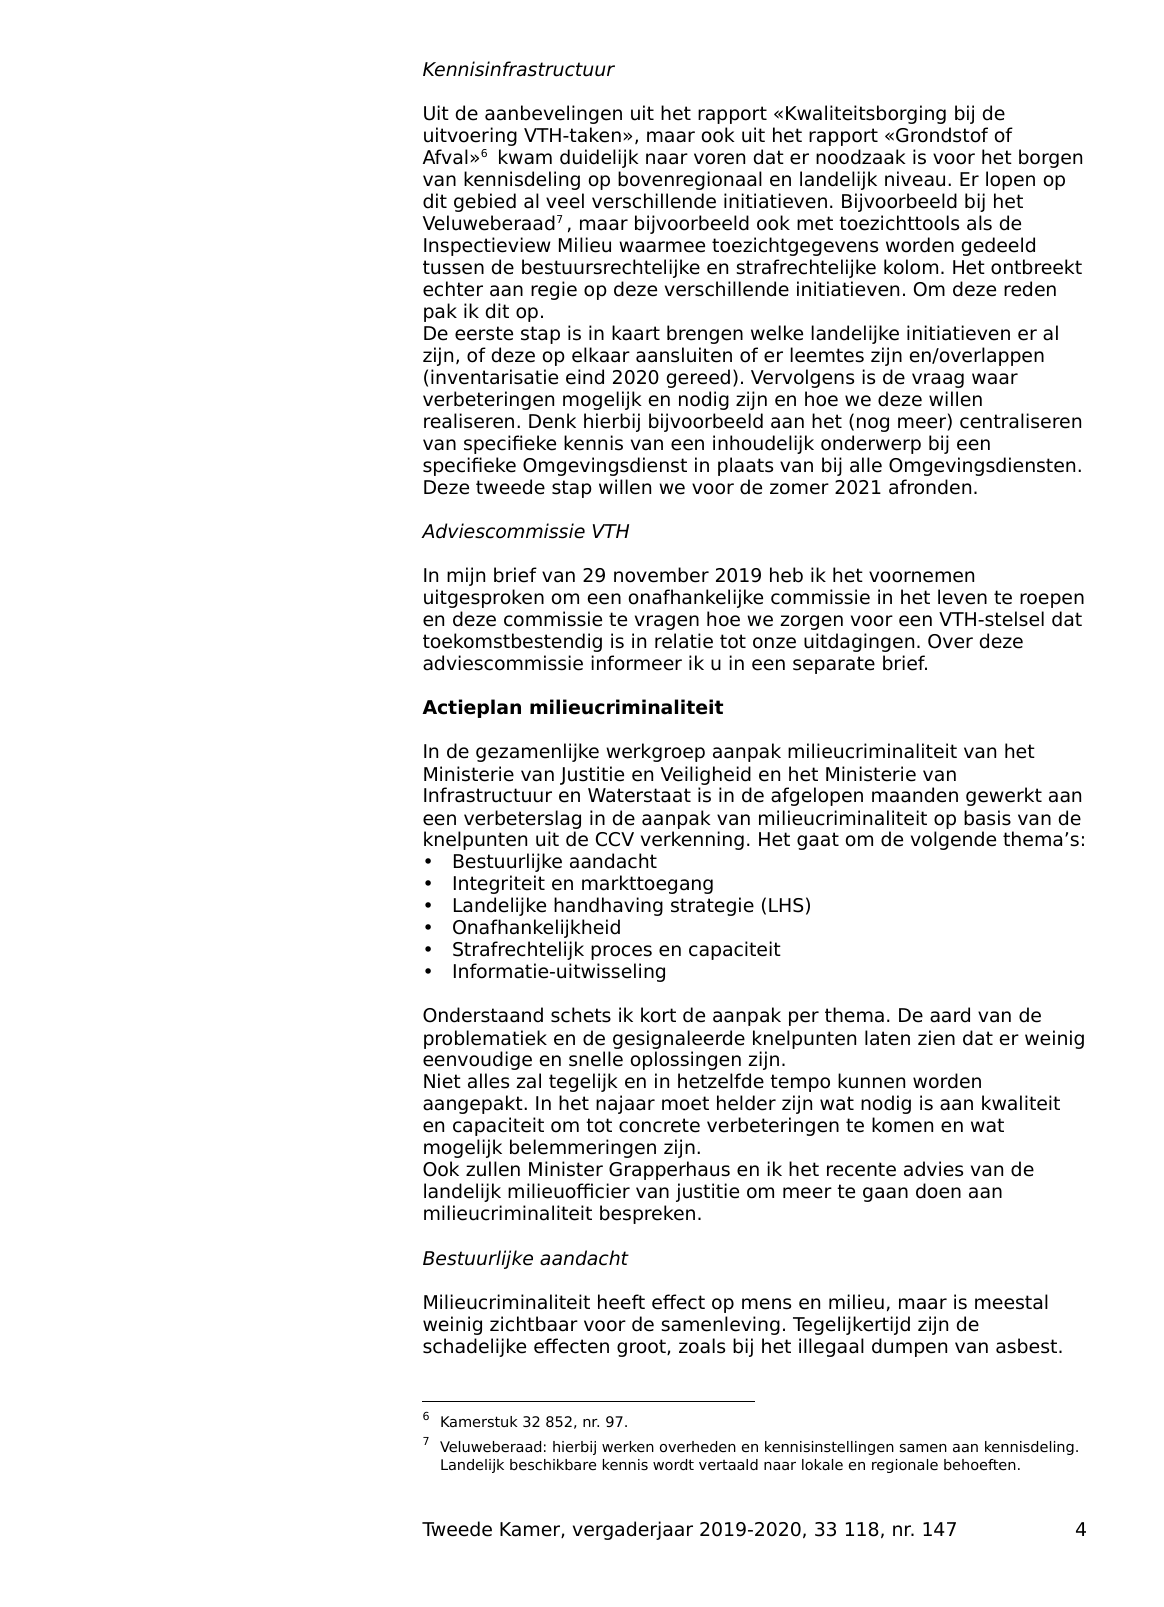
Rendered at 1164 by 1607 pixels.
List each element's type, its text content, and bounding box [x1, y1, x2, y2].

text Onderstaand schets ik kort de aanpak per thema. De aard van de problematiek en de gesignaleerde knelpunten laten zien dat er weinig eenvoudige en snelle oplossingen zijn. [422, 1005, 1087, 1071]
text • Informatie-uitwisseling [422, 961, 1087, 983]
text • Onafhankelijkheid [422, 917, 1087, 939]
text Milieucriminaliteit heeft effect op mens en milieu, maar is meestal weinig zichtbaar voor de samenleving. Tegelijkertijd zijn de schadelijke effecten groot, zoals bij het illegaal dumpen van asbest. [422, 1292, 1087, 1357]
text In mijn brief van 29 november 2019 heb ik het voornemen uitgesproken om een onafhankelijke commissie in het leven te roepen en deze commissie te vragen hoe we zorgen voor een VTH-stelsel dat toekomstbestendig is in relatie tot onze uitdagingen. Over deze adviescommissie informeer ik u in een separate brief. [422, 565, 1087, 675]
subtitle Adviescommissie VTH [422, 521, 1087, 543]
text • Landelijke handhaving strategie (LHS) [422, 895, 1087, 917]
text Veluweberaad: hierbij werken overheden en kennisinstellingen samen aan kennisdeling. Landelijk beschikbare kennis wordt vertaald naar lokale en regionale behoeften. [422, 1435, 1087, 1474]
subtitle Bestuurlijke aandacht [422, 1247, 1087, 1269]
text De eerste stap is in kaart brengen welke landelijke initiatieven er al zijn, of deze op elkaar aansluiten of er leemtes zijn en/overlappen (inventarisatie eind 2020 gereed). Vervolgens is de vraag waar verbeteringen mogelijk en nodig zijn en hoe we deze willen realiseren. Denk hierbij bijvoorbeeld aan het (nog meer) centraliseren van specifieke kennis van een inhoudelijk onderwerp bij een specifieke Omgevingsdienst in plaats van bij alle Omgevingsdiensten. Deze tweede stap willen we voor de zomer 2021 afronden. [422, 323, 1087, 499]
text • Integriteit en markttoegang [422, 873, 1087, 895]
text • Bestuurlijke aandacht [422, 851, 1087, 873]
subtitle Actieplan milieucriminaliteit [422, 697, 1087, 719]
text • Strafrechtelijk proces en capaciteit [422, 939, 1087, 961]
text Niet alles zal tegelijk en in hetzelfde tempo kunnen worden aangepakt. In het najaar moet helder zijn wat nodig is aan kwaliteit en capaciteit om tot concrete verbeteringen te komen en wat mogelijk belemmeringen zijn. [422, 1071, 1087, 1159]
text In de gezamenlijke werkgroep aanpak milieucriminaliteit van het Ministerie van Justitie en Veiligheid en het Ministerie van Infrastructuur en Waterstaat is in de afgelopen maanden gewerkt aan een verbeterslag in de aanpak van milieucriminaliteit op basis van de knelpunten uit de CCV verkenning. Het gaat om de volgende thema’s: [422, 741, 1087, 851]
text Kamerstuk 32 852, nr. 97. [422, 1410, 1087, 1432]
text Ook zullen Minister Grapperhaus en ik het recente advies van de landelijk milieuofficier van justitie om meer te gaan doen aan milieucriminaliteit bespreken. [422, 1159, 1087, 1225]
subtitle Kennisinfrastructuur [422, 59, 1087, 81]
text Uit de aanbevelingen uit het rapport «Kwaliteitsborging bij de uitvoering VTH-taken», maar ook uit het rapport «Grondstof of Afval» kwam duidelijk naar voren dat er noodzaak is voor het borgen van kennisdeling op bovenregionaal en landelijk niveau. Er lopen op dit gebied al veel verschillende initiatieven. Bijvoorbeeld bij het Veluweberaad, maar bijvoorbeeld ook met toezichttools als de Inspectieview Milieu waarmee toezichtgegevens worden gedeeld tussen de bestuursrechtelijke en strafrechtelijke kolom. Het ontbreekt echter aan regie op deze verschillende initiatieven. Om deze reden pak ik dit op. [422, 103, 1087, 323]
